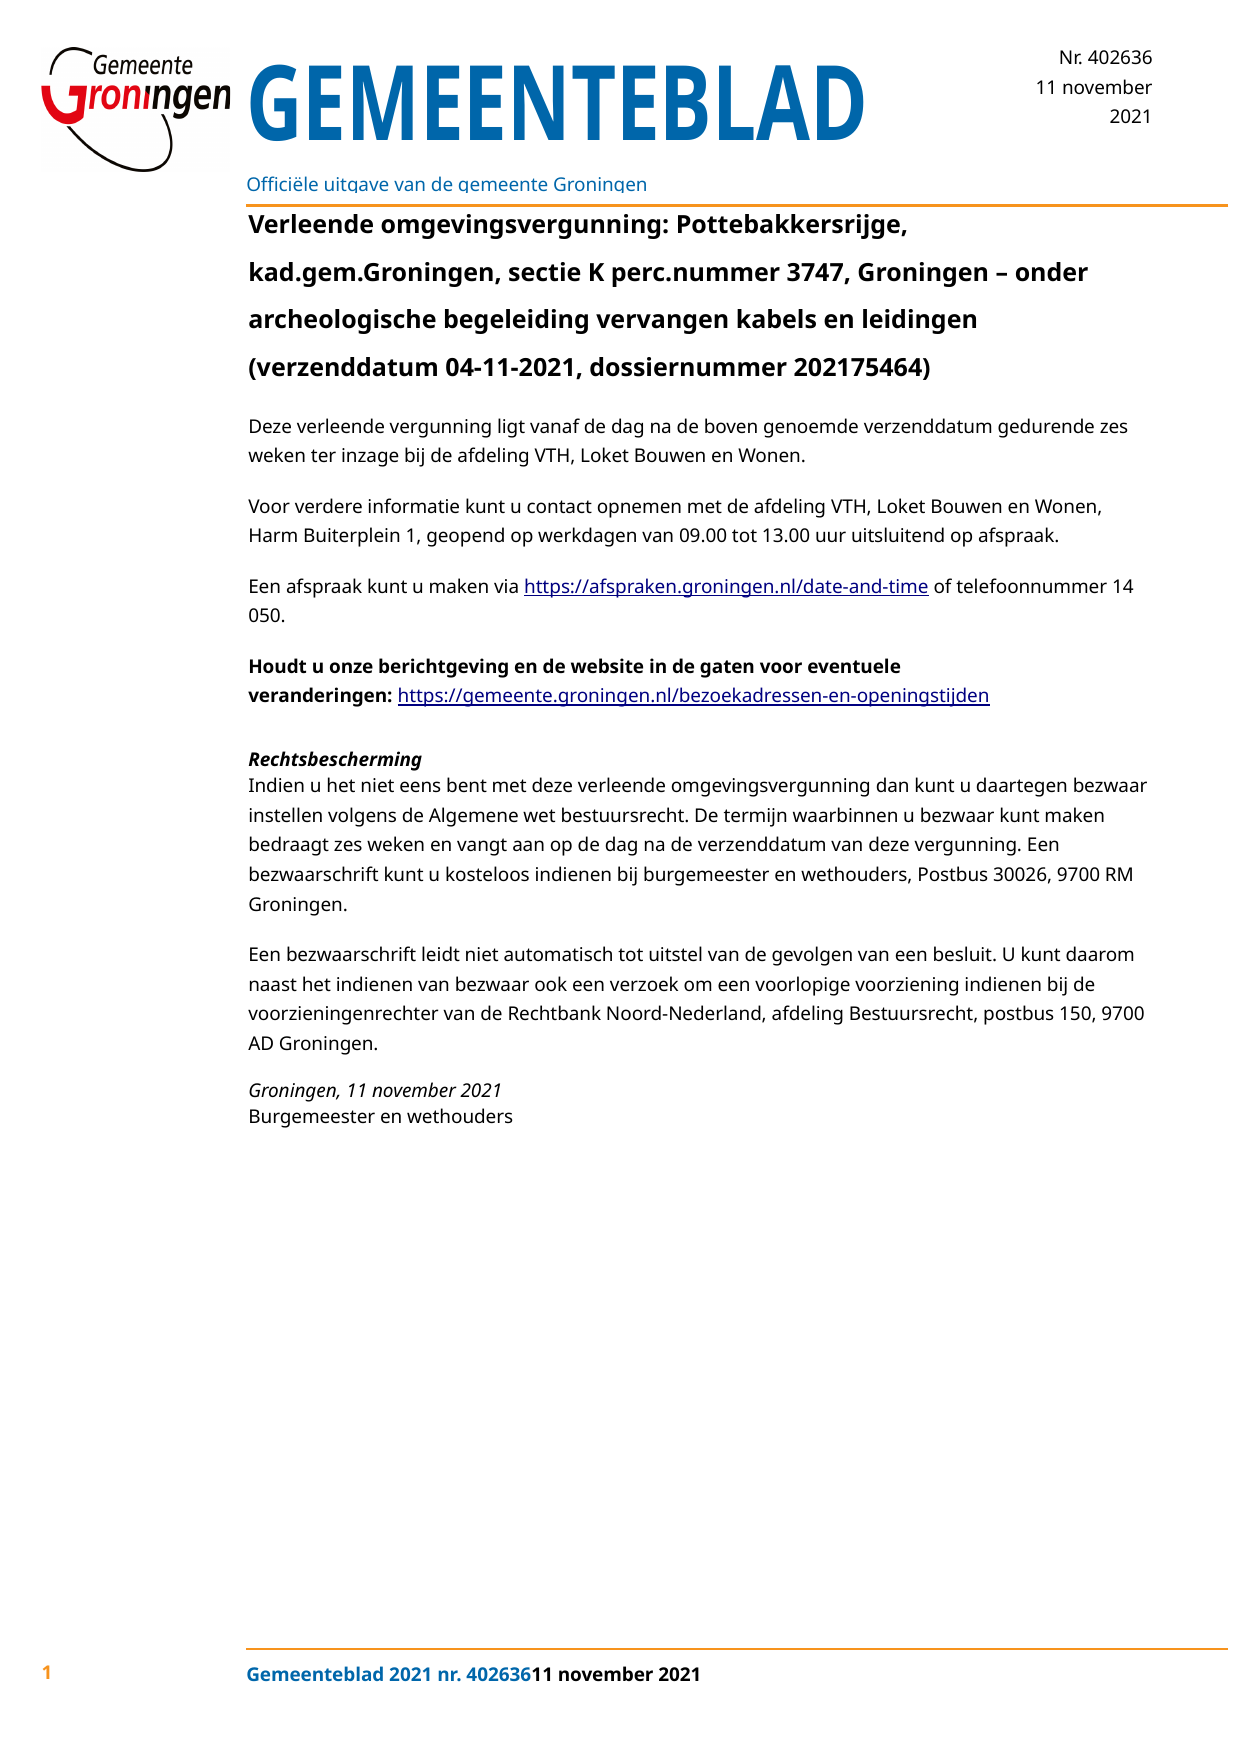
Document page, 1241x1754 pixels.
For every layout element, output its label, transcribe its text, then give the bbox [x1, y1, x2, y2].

text Een afspraak kunt u maken via https://afspraken.groningen.nl/date-and-time of telefoonnummer 14 050. [248, 573, 1152, 628]
text Burgemeester en wethouders [248, 1103, 1152, 1129]
text Rechtsbescherming [248, 747, 1152, 772]
text Een bezwaarschrift leidt niet automatisch tot uitstel van de gevolgen van een besluit. U kunt daarom naast het indienen van bezwaar ook een verzoek om een voorlopige voorziening indienen bij de voorzieningenrechter van de Rechtbank Noord-Nederland, afdeling Bestuursrecht, postbus 150, 9700 AD Groningen. [248, 941, 1152, 1056]
text Indien u het niet eens bent met deze verleende omgevingsvergunning dan kunt u daartegen bezwaar instellen volgens de Algemene wet bestuursrecht. De termijn waarbinnen u bezwaar kunt maken bedraagt zes weken en vangt aan op de dag na de verzenddatum van deze vergunning. Een bezwaarschrift kunt u kosteloos indienen bij burgemeester en wethouders, Postbus 30026, 9700 RM Groningen. [248, 772, 1152, 916]
text Deze verleende vergunning ligt vanaf de dag na de boven genoemde verzenddatum gedurende zes weken ter inzage bij de afdeling VTH, Loket Bouwen en Wonen. [248, 413, 1152, 468]
text Verleende omgevingsvergunning: Pottebakkersrijge, kad.gem.Groningen, sectie K perc.nummer 3747, Groningen – onder archeologische begeleiding vervangen kabels en leidingen (verzenddatum 04-11-2021, dossiernummer 202175464) [248, 207, 1152, 384]
picture [41, 47, 231, 172]
text Groningen, 11 november 2021 [248, 1078, 1152, 1103]
text Voor verdere informatie kunt u contact opnemen met de afdeling VTH, Loket Bouwen en Wonen, Harm Buiterplein 1, geopend op werkdagen van 09.00 tot 13.00 uur uitsluitend op afspraak. [248, 493, 1152, 548]
text Houdt u onze berichtgeving en de website in de gaten voor eventuele veranderingen: https://gemeente.groningen.nl/bezoekadressen-en-openingstijden [248, 653, 1152, 708]
